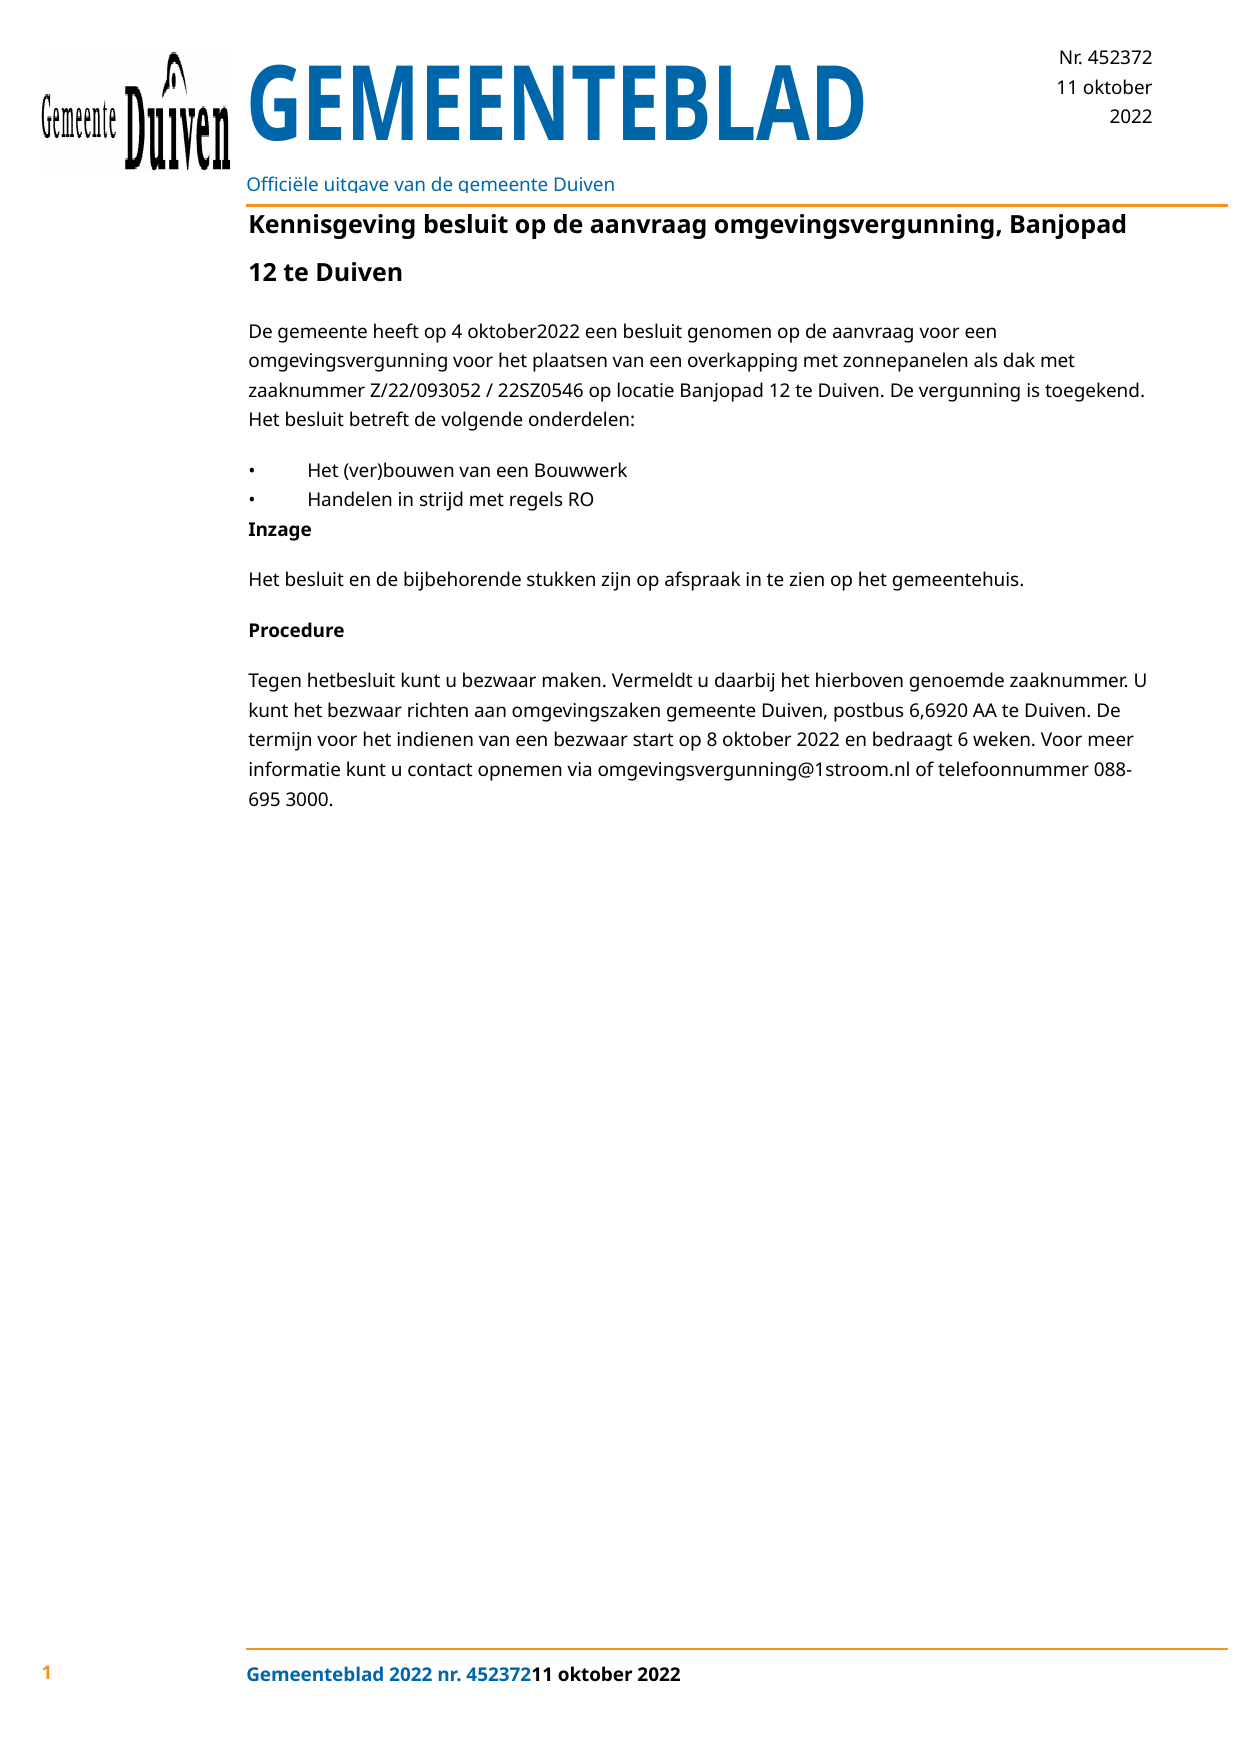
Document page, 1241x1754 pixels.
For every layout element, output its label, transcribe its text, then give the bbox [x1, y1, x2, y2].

text Het besluit en de bijbehorende stukken zijn op afspraak in te zien op het gemeentehuis. [248, 567, 1152, 592]
list Het (ver)bouwen van een Bouwwerk [248, 457, 1152, 483]
text De gemeente heeft op 4 oktober2022 een besluit genomen op de aanvraag voor een omgevingsvergunning voor het plaatsen van een overkapping met zonnepanelen als dak met zaaknummer Z/22/093052 / 22SZ0546 op locatie Banjopad 12 te Duiven. De vergunning is toegekend. Het besluit betreft de volgende onderdelen: [248, 318, 1152, 432]
text Procedure [248, 617, 1152, 643]
picture [41, 47, 231, 172]
list Handelen in strijd met regels RO [248, 487, 1152, 512]
text Tegen hetbesluit kunt u bezwaar maken. Vermeldt u daarbij het hierboven genoemde zaaknummer. U kunt het bezwaar richten aan omgevingszaken gemeente Duiven, postbus 6,6920 AA te Duiven. De termijn voor het indienen van een bezwaar start op 8 oktober 2022 en bedraagt 6 weken. Voor meer informatie kunt u contact opnemen via omgevingsvergunning@1stroom.nl of telefoonnummer 088-695 3000. [248, 667, 1152, 812]
text Kennisgeving besluit op de aanvraag omgevingsvergunning, Banjopad 12 te Duiven [248, 207, 1152, 288]
text Inzage [248, 516, 1152, 542]
